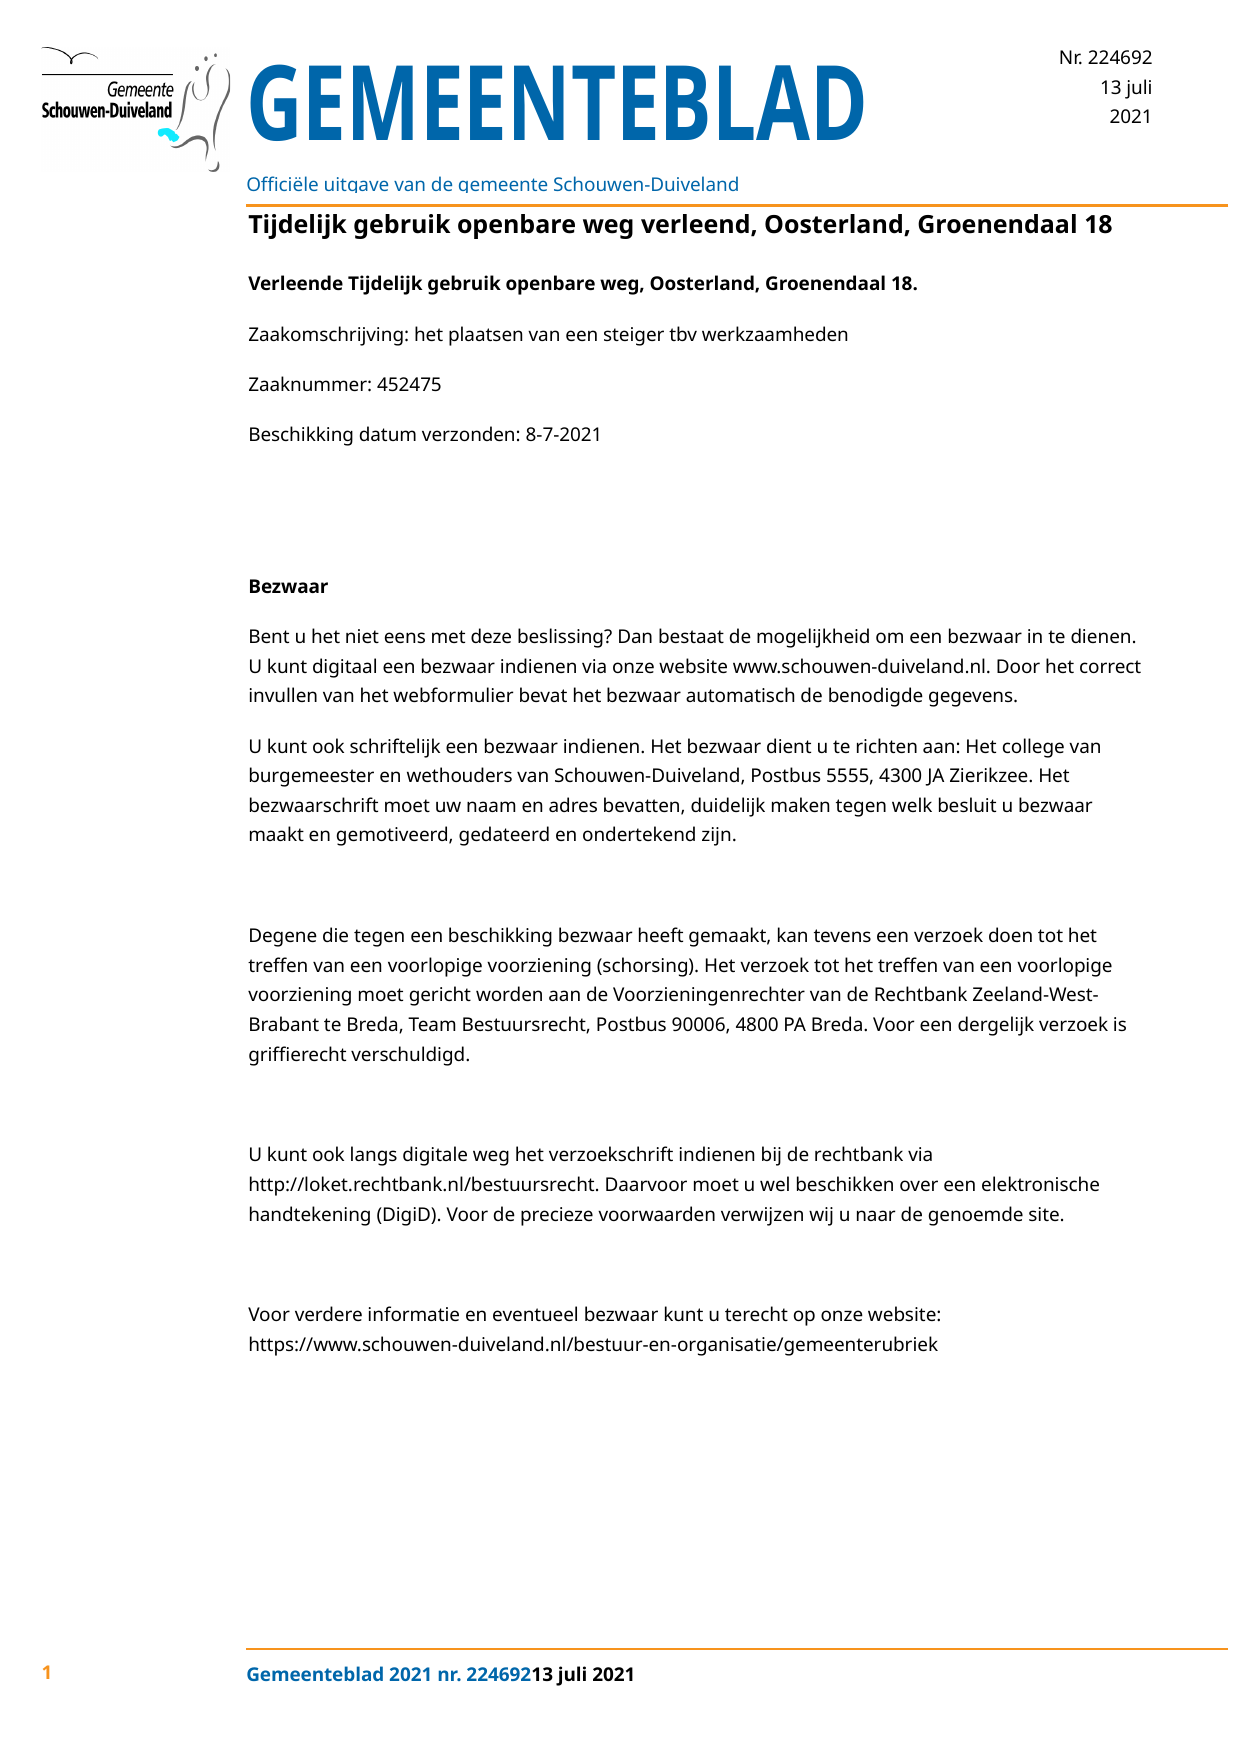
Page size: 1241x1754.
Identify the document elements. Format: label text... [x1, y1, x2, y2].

text Beschikking datum verzonden: 8-7-2021 [248, 422, 1152, 447]
text Degene die tegen een beschikking bezwaar heeft gemaakt, kan tevens een verzoek doen tot het treffen van een voorlopige voorziening (schorsing). Het verzoek tot het treffen van een voorlopige voorziening moet gericht worden aan de Voorzieningenrechter van de Rechtbank Zeeland-West-Brabant te Breda, Team Bestuursrecht, Postbus 90006, 4800 PA Breda. Voor een dergelijk verzoek is griffierecht verschuldigd. [248, 922, 1152, 1066]
text Bezwaar [248, 573, 1152, 598]
text Bent u het niet eens met deze beslissing? Dan bestaat de mogelijkheid om een bezwaar in te dienen. U kunt digitaal een bezwaar indienen via onze website www.schouwen-duiveland.nl. Door het correct invullen van het webformulier bevat het bezwaar automatisch de benodigde gegevens. [248, 623, 1152, 708]
text Voor verdere informatie en eventueel bezwaar kunt u terecht op onze website: https://www.schouwen-duiveland.nl/bestuur-en-organisatie/gemeenterubriek [248, 1302, 1152, 1357]
text U kunt ook langs digitale weg het verzoekschrift indienen bij de rechtbank via http://loket.rechtbank.nl/bestuursrecht. Daarvoor moet u wel beschikken over een elektronische handtekening (DigiD). Voor de precieze voorwaarden verwijzen wij u naar de genoemde site. [248, 1142, 1152, 1226]
text U kunt ook schriftelijk een bezwaar indienen. Het bezwaar dient u te richten aan: Het college van burgemeester en wethouders van Schouwen-Duiveland, Postbus 5555, 4300 JA Zierikzee. Het bezwaarschrift moet uw naam en adres bevatten, duidelijk maken tegen welk besluit u bezwaar maakt en gemotiveerd, gedateerd en ondertekend zijn. [248, 733, 1152, 847]
text Zaakomschrijving: het plaatsen van een steiger tbv werkzaamheden [248, 321, 1152, 346]
text Verleende Tijdelijk gebruik openbare weg, Oosterland, Groenendaal 18. [248, 270, 1152, 296]
picture [41, 47, 231, 172]
text Tijdelijk gebruik openbare weg verleend, Oosterland, Groenendaal 18 [248, 207, 1152, 241]
text Zaaknummer: 452475 [248, 371, 1152, 397]
